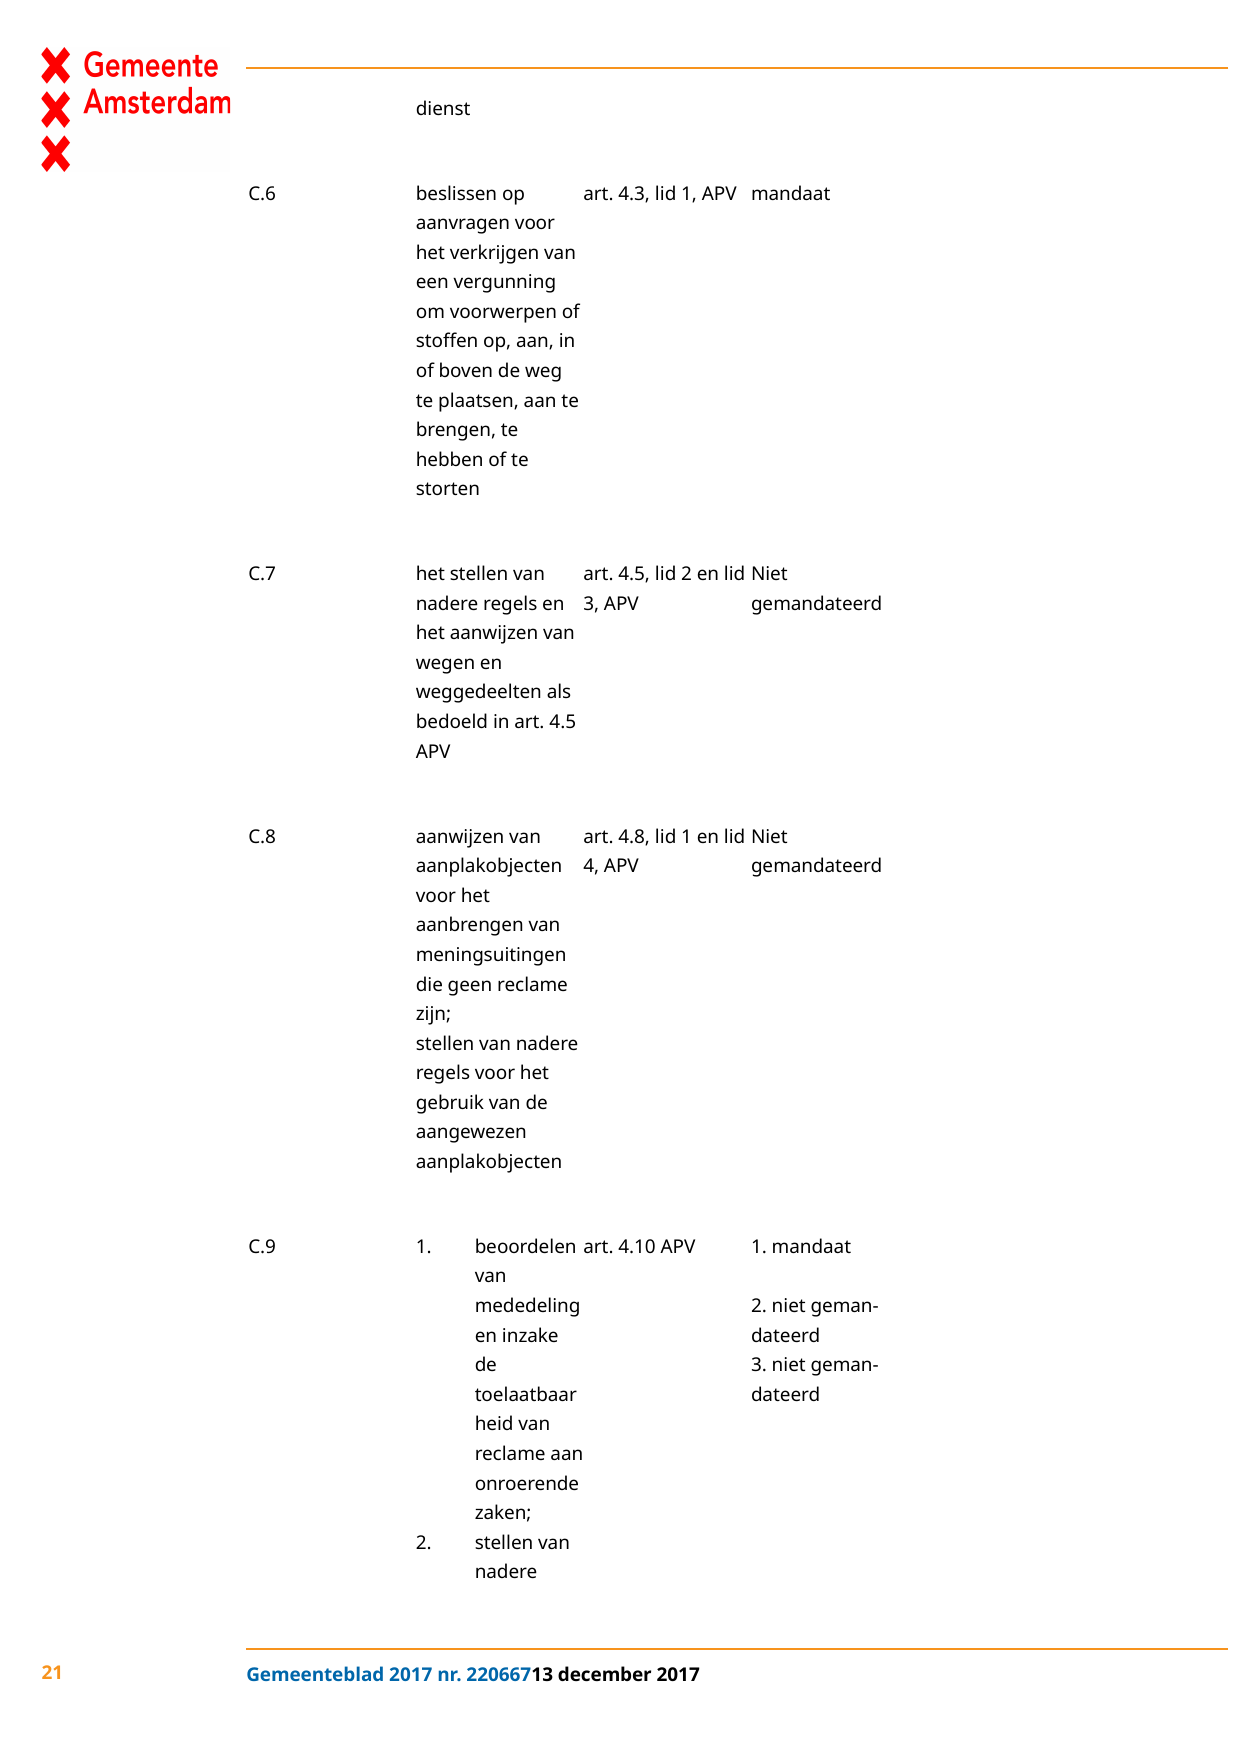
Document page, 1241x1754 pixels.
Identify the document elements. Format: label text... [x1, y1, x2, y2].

picture [41, 47, 231, 172]
table_cell [918, 95, 1152, 150]
table_cell aanwijzen van aanplakobjecten voor het aanbrengen van meningsuitingen die geen reclame zijn; stellen van nadere regels voor het gebruik van de aangewezen aanplakobjecten [416, 793, 583, 1203]
table_cell 1. mandaat 2. niet geman-dateerd 3. niet geman-dateerd [751, 1204, 918, 1584]
table_cell [918, 150, 1152, 531]
table_cell art. 4.8, lid 1 en lid 4, APV [583, 793, 751, 1203]
table_cell mandaat [751, 150, 918, 531]
table_cell art. 4.5, lid 2 en lid 3, APV [583, 531, 751, 793]
table_cell C.9 [248, 1204, 416, 1584]
table_cell C.6 [248, 150, 416, 531]
table_cell C.8 [248, 793, 416, 1203]
table_cell het stellen van nadere regels en het aanwijzen van wegen en weggedeelten als bedoeld in art. 4.5 APV [416, 531, 583, 793]
table_cell C.7 [248, 531, 416, 793]
table_cell art. 4.3, lid 1, APV [583, 150, 751, 531]
table_cell [583, 95, 751, 150]
table_cell [918, 793, 1152, 1203]
table_cell [248, 95, 416, 150]
table_cell Niet gemandateerd [751, 793, 918, 1203]
table_cell dienst [416, 95, 583, 150]
table_cell beslissen op aanvragen voor het verkrijgen van een vergunning om voorwerpen of stoffen op, aan, in of boven de weg te plaatsen, aan te brengen, te hebben of te storten [416, 150, 583, 531]
table_cell [918, 531, 1152, 793]
table_cell art. 4.10 APV [583, 1204, 751, 1584]
table_cell [751, 95, 918, 150]
table_cell Niet gemandateerd [751, 531, 918, 793]
table_cell [918, 1204, 1152, 1584]
table_cell beoordelen van mededelingen inzake de toelaatbaarheid van reclame aan onroerende zaken; stellen van nadere [416, 1204, 583, 1584]
